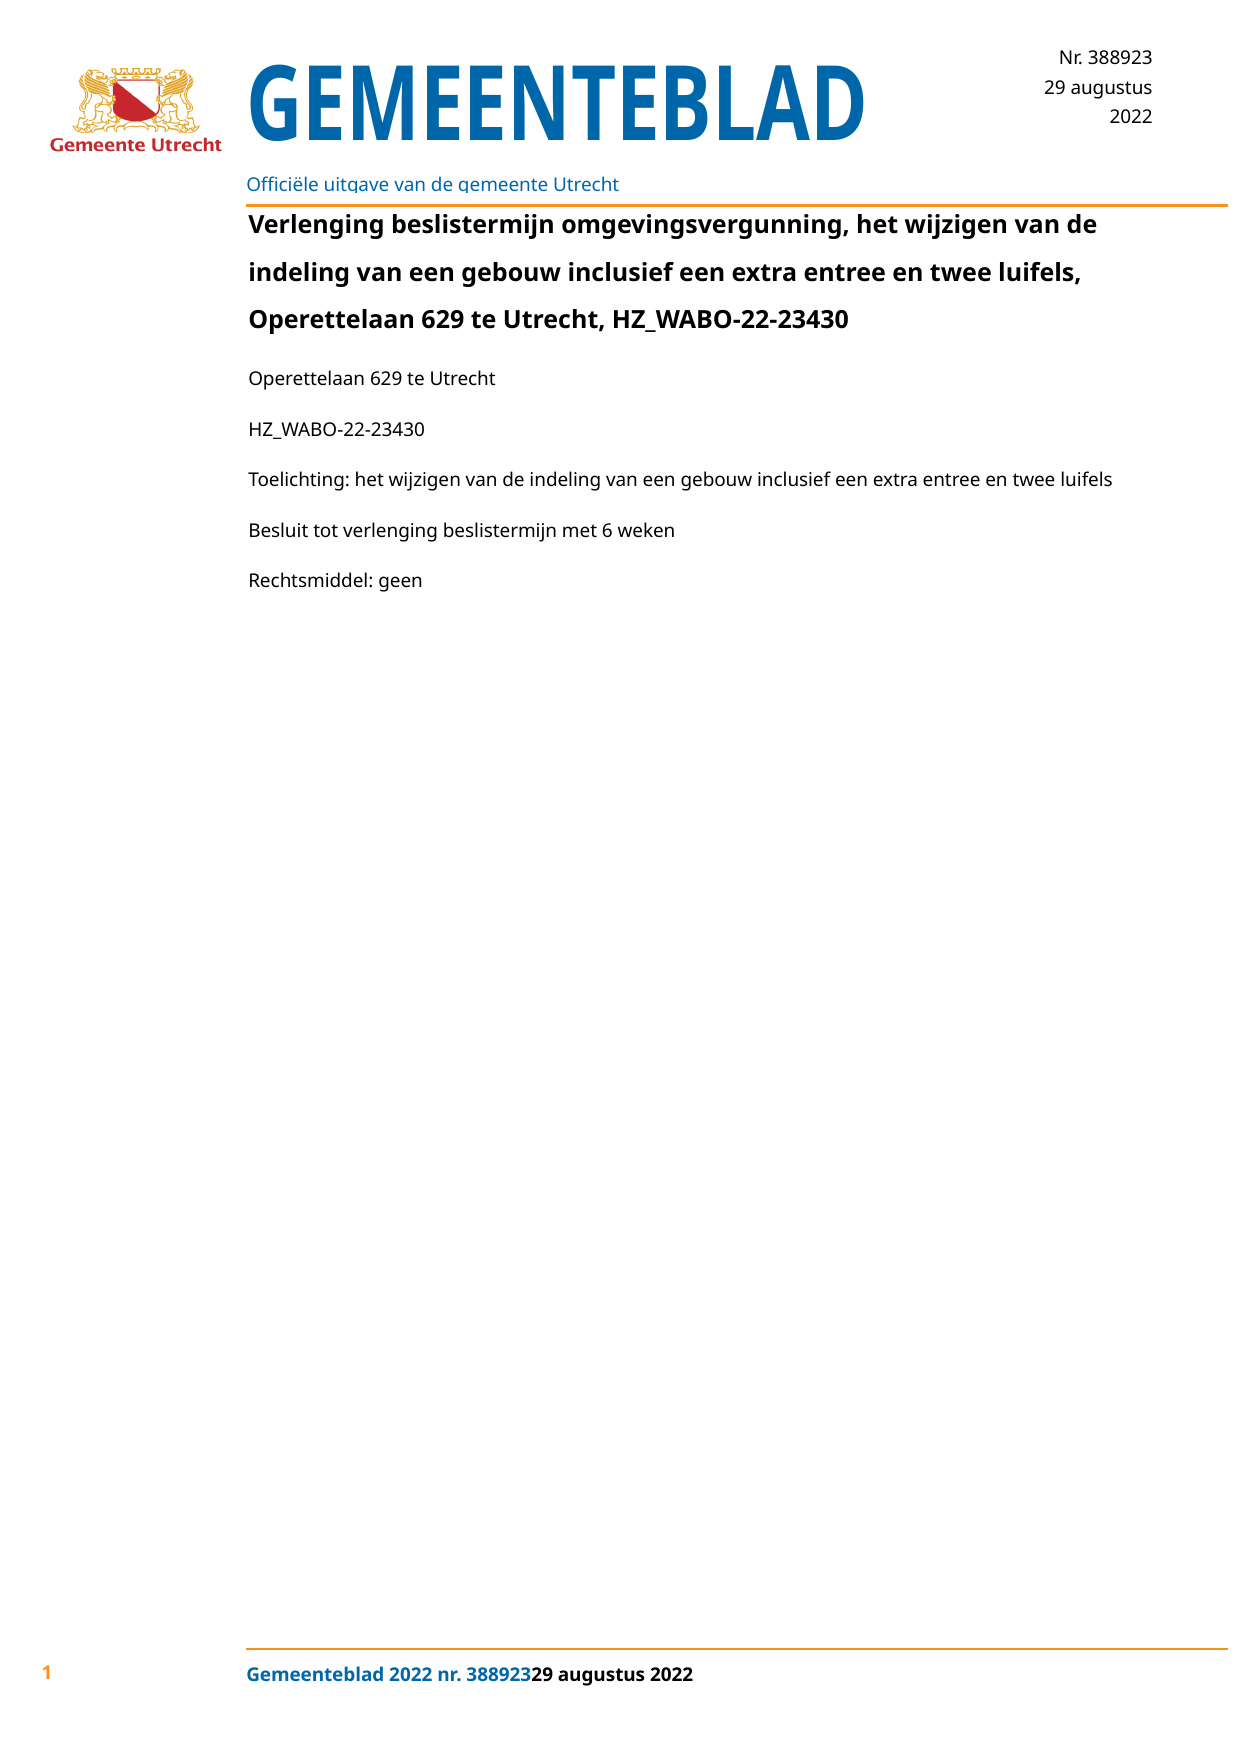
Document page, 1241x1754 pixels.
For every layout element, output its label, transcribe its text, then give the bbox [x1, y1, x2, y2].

text Rechtsmiddel: geen [248, 567, 1152, 593]
text Verlenging beslistermijn omgevingsvergunning, het wijzigen van de indeling van een gebouw inclusief een extra entree en twee luifels, Operettelaan 629 te Utrecht, HZ_WABO-22-23430 [248, 207, 1152, 336]
picture [41, 47, 231, 172]
text Operettelaan 629 te Utrecht [248, 366, 1152, 391]
text HZ_WABO-22-23430 [248, 416, 1152, 442]
text Toelichting: het wijzigen van de indeling van een gebouw inclusief een extra entree en twee luifels [248, 466, 1152, 492]
text Besluit tot verlenging beslistermijn met 6 weken [248, 517, 1152, 542]
